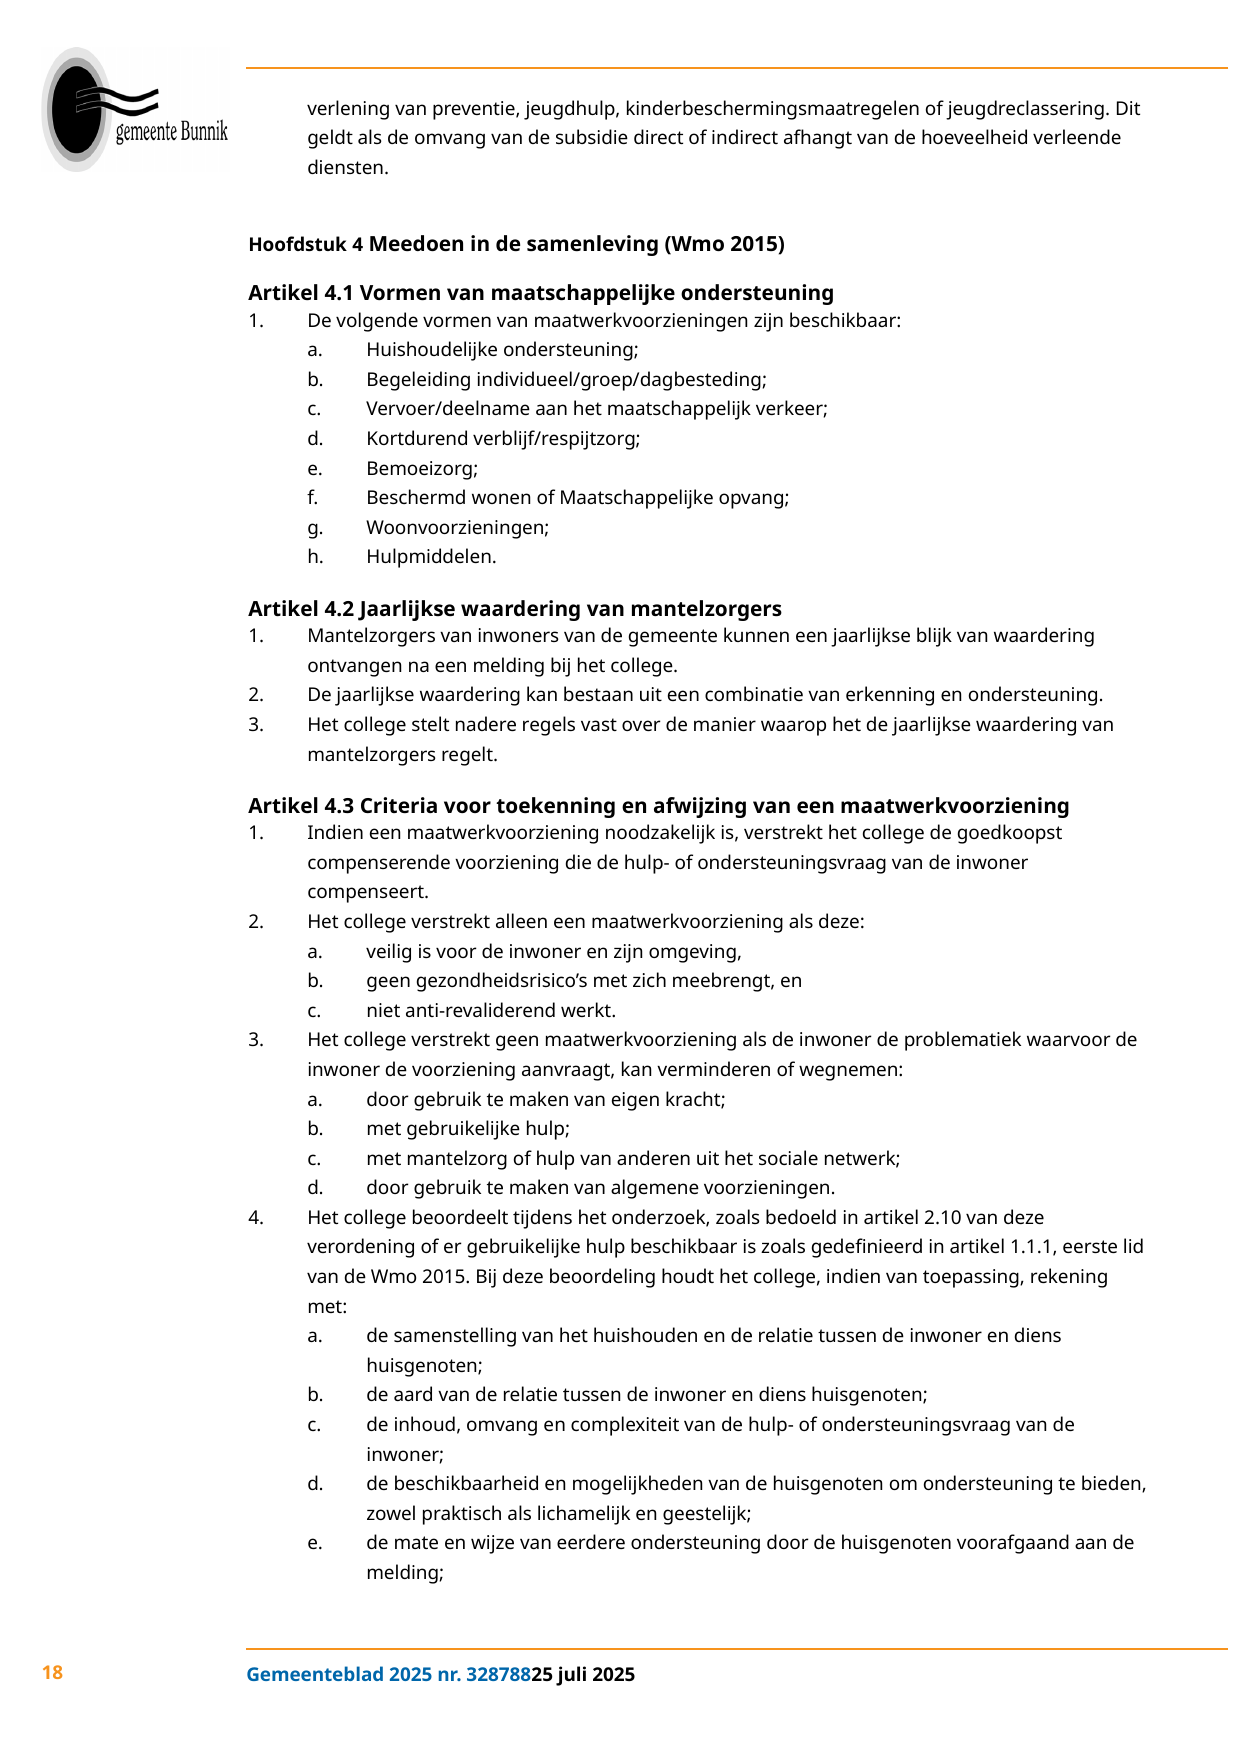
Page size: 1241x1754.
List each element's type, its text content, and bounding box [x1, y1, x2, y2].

list de aard van de relatie tussen de inwoner en diens huisgenoten; [307, 1382, 1152, 1407]
list de beschikbaarheid en mogelijkheden van de huisgenoten om ondersteuning te bieden, zowel praktisch als lichamelijk en geestelijk; [307, 1470, 1152, 1526]
list Bemoeizorg; [307, 455, 1152, 481]
text Hoofdstuk 4 Meedoen in de samenleving (Wmo 2015) [248, 229, 1152, 258]
list met mantelzorg of hulp van anderen uit het sociale netwerk; [307, 1145, 1152, 1171]
list Mantelzorgers van inwoners van de gemeente kunnen een jaarlijkse blijk van waardering ontvangen na een melding bij het college. [248, 622, 1152, 678]
list De jaarlijkse waardering kan bestaan uit een combinatie van erkenning en ondersteuning. [248, 682, 1152, 707]
list Het college verstrekt geen maatwerkvoorziening als de inwoner de problematiek waarvoor de inwoner de voorziening aanvraagt, kan verminderen of wegnemen: [248, 1027, 1152, 1082]
list Indien een maatwerkvoorziening noodzakelijk is, verstrekt het college de goedkoopst compenserende voorziening die de hulp- of ondersteuningsvraag van de inwoner compenseert. [248, 819, 1152, 904]
list Het college verstrekt alleen een maatwerkvoorziening als deze: [248, 908, 1152, 934]
picture [41, 47, 231, 172]
text Artikel 4.1 Vormen van maatschappelijke ondersteuning [248, 278, 1152, 307]
list Hulpmiddelen. [307, 543, 1152, 569]
list niet anti-revaliderend werkt. [307, 997, 1152, 1023]
list de samenstelling van het huishouden en de relatie tussen de inwoner en diens huisgenoten; [307, 1322, 1152, 1378]
list de inhoud, omvang en complexiteit van de hulp- of ondersteuningsvraag van de inwoner; [307, 1411, 1152, 1467]
text Artikel 4.2 Jaarlijkse waardering van mantelzorgers [248, 594, 1152, 622]
list Het college beoordeelt tijdens het onderzoek, zoals bedoeld in artikel 2.10 van deze verordening of er gebruikelijke hulp beschikbaar is zoals gedefinieerd in artikel 1.1.1, eerste lid van de Wmo 2015. Bij deze beoordeling houdt het college, indien van toepassing, rekening met: [248, 1204, 1152, 1319]
list Woonvoorzieningen; [307, 514, 1152, 540]
list Huishoudelijke ondersteuning; [307, 336, 1152, 362]
list verlening van preventie, jeugdhulp, kinderbeschermingsmaatregelen of jeugdreclassering. Dit geldt als de omvang van de subsidie direct of indirect afhangt van de hoeveelheid verleende diensten. [248, 95, 1152, 180]
list Het college stelt nadere regels vast over de manier waarop het de jaarlijkse waardering van mantelzorgers regelt. [248, 711, 1152, 766]
list Beschermd wonen of Maatschappelijke opvang; [307, 484, 1152, 510]
list de mate en wijze van eerdere ondersteuning door de huisgenoten voorafgaand aan de melding; [307, 1529, 1152, 1585]
text Artikel 4.3 Criteria voor toekenning en afwijzing van een maatwerkvoorziening [248, 791, 1152, 819]
list De volgende vormen van maatwerkvoorzieningen zijn beschikbaar: [248, 307, 1152, 333]
list met gebruikelijke hulp; [307, 1115, 1152, 1141]
list Kortdurend verblijf/respijtzorg; [307, 425, 1152, 451]
list Begeleiding individueel/groep/dagbesteding; [307, 366, 1152, 392]
list door gebruik te maken van algemene voorzieningen. [307, 1174, 1152, 1200]
list veilig is voor de inwoner en zijn omgeving, [307, 938, 1152, 964]
list Vervoer/deelname aan het maatschappelijk verkeer; [307, 396, 1152, 421]
list door gebruik te maken van eigen kracht; [307, 1086, 1152, 1112]
list geen gezondheidsrisico’s met zich meebrengt, en [307, 967, 1152, 993]
